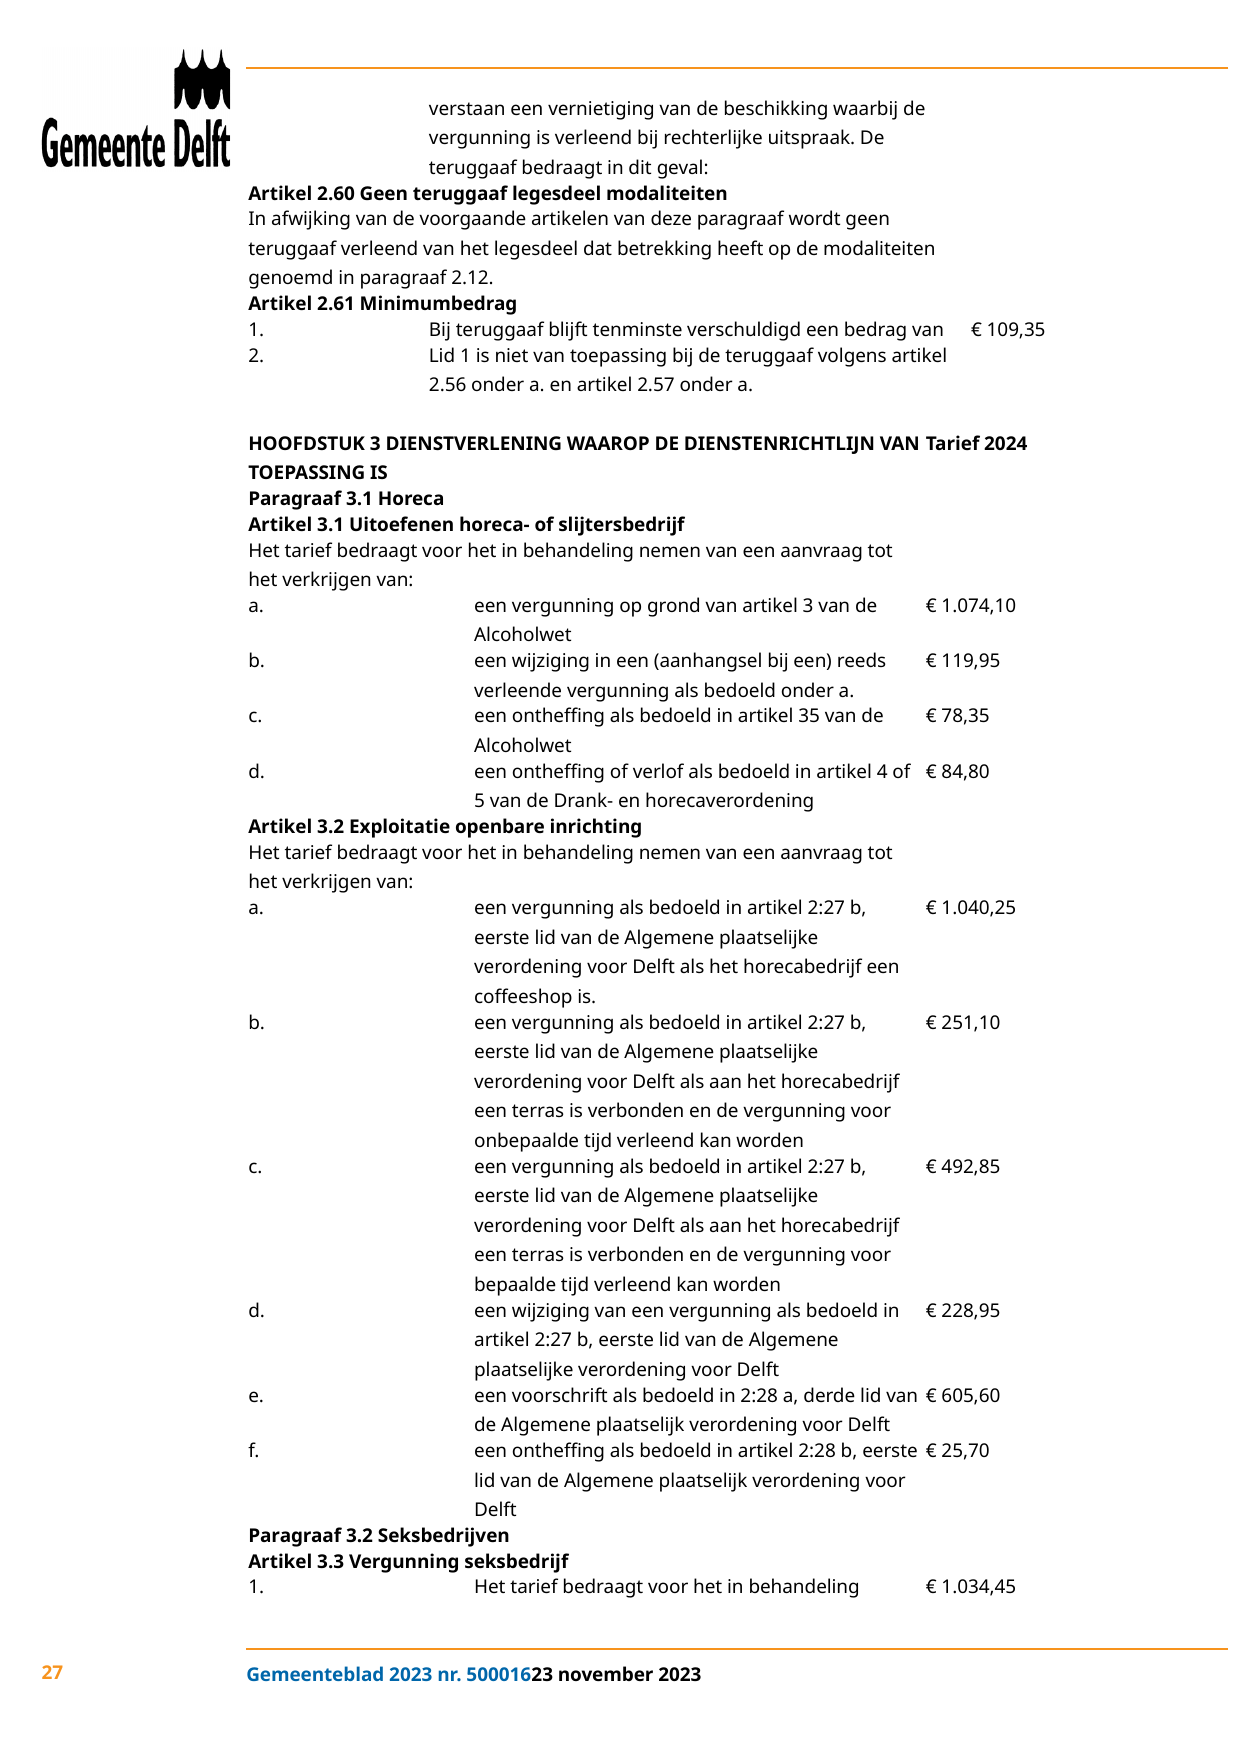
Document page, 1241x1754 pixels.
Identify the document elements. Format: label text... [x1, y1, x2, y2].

table_cell Paragraaf 3.1 Horeca [248, 485, 926, 511]
table_cell een ontheffing als bedoeld in artikel 2:28 b, eerste lid van de Algemene plaatselijk verordening voor Delft [474, 1437, 926, 1522]
table_cell Lid 1 is niet van toepassing bij de teruggaaf volgens artikel 2.56 onder a. en artikel 2.57 onder a. [429, 342, 971, 397]
table_cell [926, 839, 1152, 894]
table_cell een voorschrift als bedoeld in 2:28 a, derde lid van de Algemene plaatselijk verordening voor Delft [474, 1382, 926, 1437]
table_cell een vergunning als bedoeld in artikel 2:27 b, eerste lid van de Algemene plaatselijke verordening voor Delft als aan het horecabedrijf een terras is verbonden en de vergunning voor bepaalde tijd verleend kan worden [474, 1153, 926, 1297]
table_cell [971, 205, 1152, 290]
table_cell € 492,85 [926, 1153, 1152, 1297]
table_cell [971, 95, 1152, 180]
table_cell Het tarief bedraagt voor het in behandeling [474, 1574, 926, 1599]
table_cell een wijziging van een vergunning als bedoeld in artikel 2:27 b, eerste lid van de Algemene plaatselijke verordening voor Delft [474, 1297, 926, 1382]
table_cell d. [248, 1297, 474, 1382]
table_cell € 119,95 [926, 648, 1152, 703]
table_cell € 605,60 [926, 1382, 1152, 1437]
table_header HOOFDSTUK 3 DIENSTVERLENING WAAROP DE DIENSTENRICHTLIJN VAN TOEPASSING IS [248, 430, 926, 485]
table_cell Het tarief bedraagt voor het in behandeling nemen van een aanvraag tot het verkrijgen van: [248, 537, 926, 592]
table_cell Bij teruggaaf blijft tenminste verschuldigd een bedrag van [429, 316, 971, 342]
table_cell 1. [248, 1574, 474, 1599]
table_cell een ontheffing of verlof als bedoeld in artikel 4 of 5 van de Drank- en horecaverordening [474, 758, 926, 813]
table_cell Paragraaf 3.2 Seksbedrijven [248, 1522, 926, 1548]
table_cell Het tarief bedraagt voor het in behandeling nemen van een aanvraag tot het verkrijgen van: [248, 839, 926, 894]
table_cell € 1.034,45 [926, 1574, 1152, 1599]
picture [41, 47, 231, 172]
table_cell a. [248, 592, 474, 647]
table_cell f. [248, 1437, 474, 1522]
table_cell [926, 813, 1152, 839]
table_cell c. [248, 703, 474, 758]
table_cell Artikel 3.2 Exploitatie openbare inrichting [248, 813, 926, 839]
table_cell € 1.040,25 [926, 894, 1152, 1009]
table_cell € 25,70 [926, 1437, 1152, 1522]
table_cell a. [248, 894, 474, 1009]
table_cell Artikel 2.60 Geen teruggaaf legesdeel modaliteiten [248, 180, 1152, 205]
table_cell € 228,95 [926, 1297, 1152, 1382]
table_cell een wijziging in een (aanhangsel bij een) reeds verleende vergunning als bedoeld onder a. [474, 648, 926, 703]
table_cell [926, 1522, 1152, 1548]
table_cell [248, 95, 429, 180]
table_cell 2. [248, 342, 429, 397]
table_cell [926, 511, 1152, 537]
table_header Tarief 2024 [926, 430, 1152, 485]
table_cell € 251,10 [926, 1009, 1152, 1153]
table_cell Artikel 2.61 Minimumbedrag [248, 290, 1152, 316]
table_cell € 109,35 [971, 316, 1152, 342]
table_cell In afwijking van de voorgaande artikelen van deze paragraaf wordt geen teruggaaf verleend van het legesdeel dat betrekking heeft op de modaliteiten genoemd in paragraaf 2.12. [248, 205, 971, 290]
table_cell b. [248, 648, 474, 703]
table_cell b. [248, 1009, 474, 1153]
table_cell € 1.074,10 [926, 592, 1152, 647]
table_cell [926, 1548, 1152, 1573]
table_cell € 84,80 [926, 758, 1152, 813]
table_cell een vergunning als bedoeld in artikel 2:27 b, eerste lid van de Algemene plaatselijke verordening voor Delft als het horecabedrijf een coffeeshop is. [474, 894, 926, 1009]
table_cell Artikel 3.3 Vergunning seksbedrijf [248, 1548, 926, 1573]
table_cell [926, 537, 1152, 592]
table_cell d. [248, 758, 474, 813]
table_cell 1. [248, 316, 429, 342]
table_cell een vergunning op grond van artikel 3 van de Alcoholwet [474, 592, 926, 647]
table_cell Artikel 3.1 Uitoefenen horeca- of slijtersbedrijf [248, 511, 926, 537]
table_cell [926, 485, 1152, 511]
table_cell [971, 342, 1152, 397]
table_cell een ontheffing als bedoeld in artikel 35 van de Alcoholwet [474, 703, 926, 758]
table_cell c. [248, 1153, 474, 1297]
table_cell verstaan een vernietiging van de beschikking waarbij de vergunning is verleend bij rechterlijke uitspraak. De teruggaaf bedraagt in dit geval: [429, 95, 971, 180]
table_cell e. [248, 1382, 474, 1437]
table_cell een vergunning als bedoeld in artikel 2:27 b, eerste lid van de Algemene plaatselijke verordening voor Delft als aan het horecabedrijf een terras is verbonden en de vergunning voor onbepaalde tijd verleend kan worden [474, 1009, 926, 1153]
table_cell € 78,35 [926, 703, 1152, 758]
